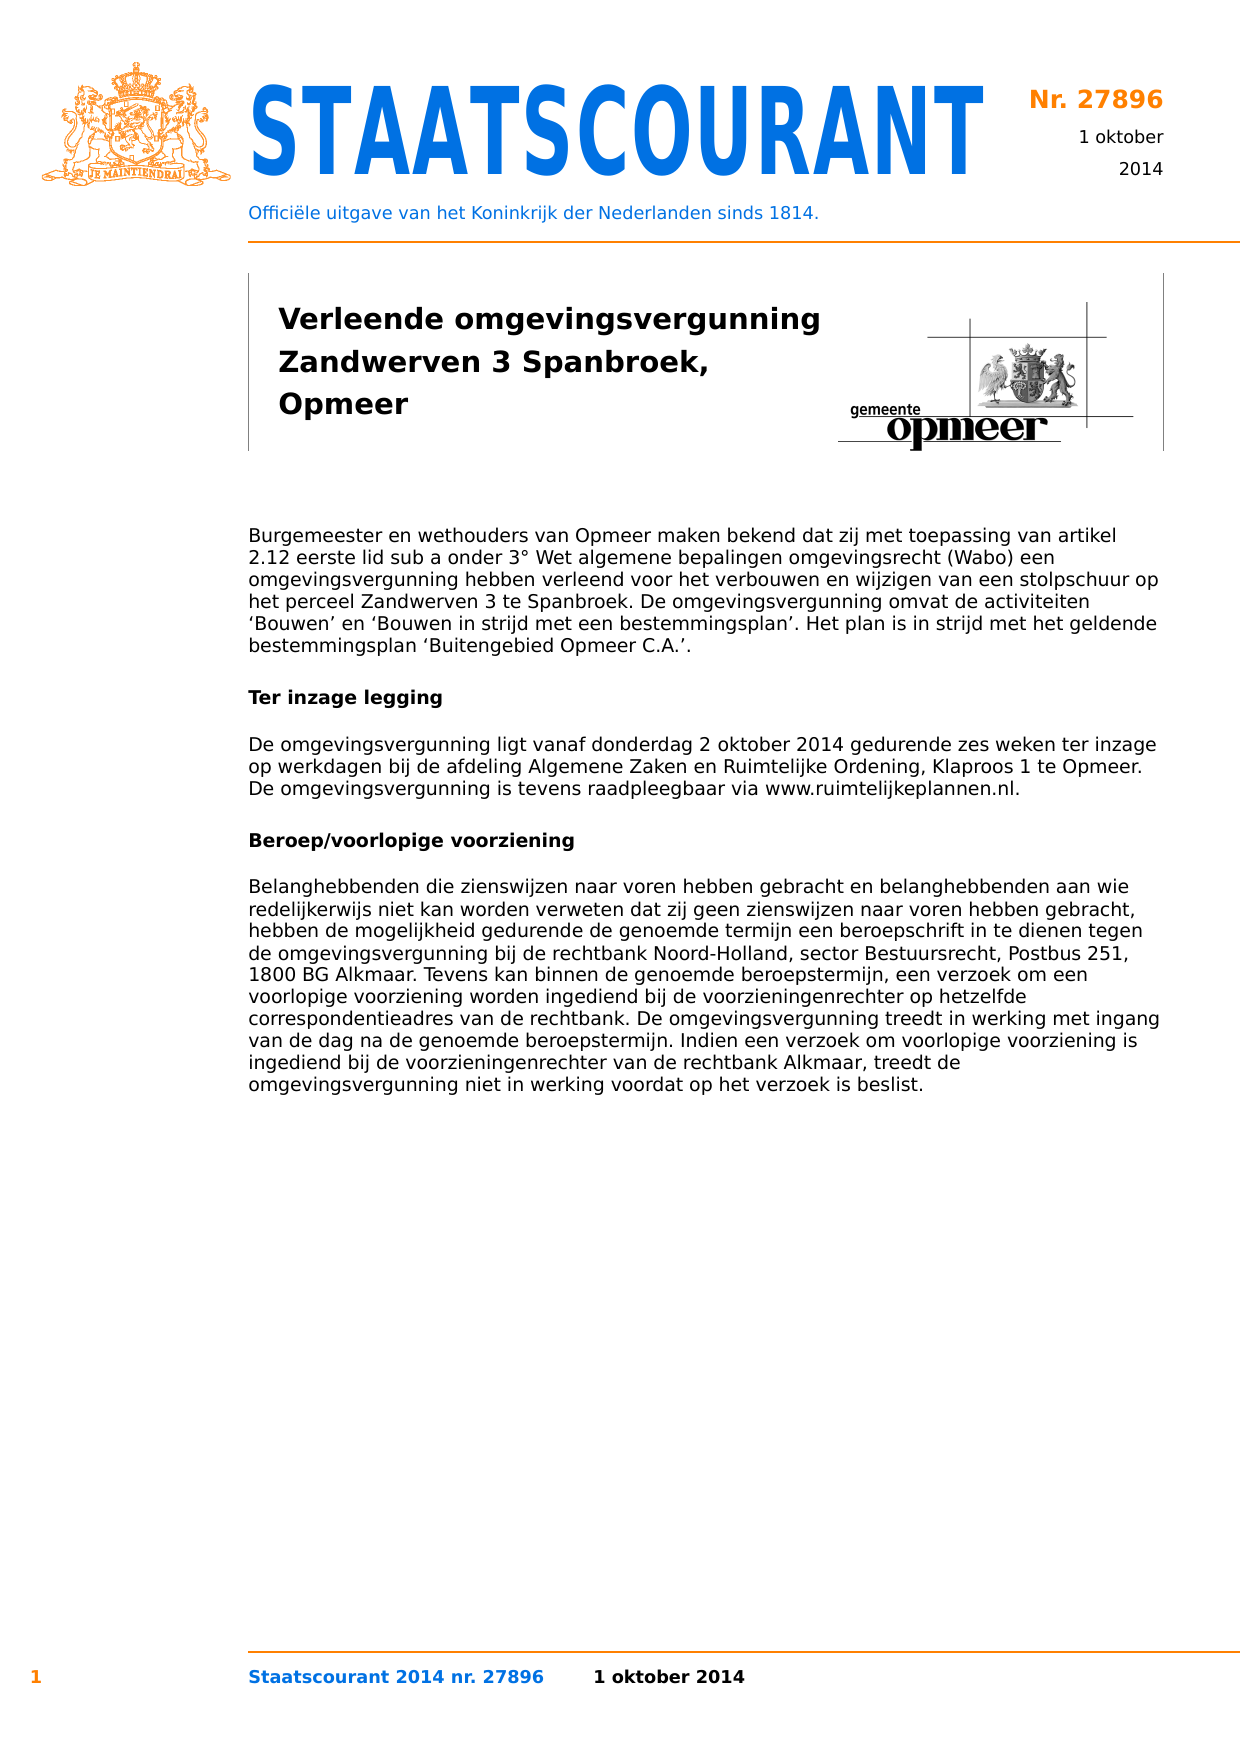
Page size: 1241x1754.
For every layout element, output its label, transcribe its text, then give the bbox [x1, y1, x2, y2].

table_header Nr. 27896 [998, 62, 1240, 121]
text Burgemeester en wethouders van Opmeer maken bekend dat zij met toepassing van artikel 2.12 eerste lid sub a onder 3° Wet algemene bepalingen omgevingsrecht (Wabo) een omgevingsvergunning hebben verleend voor het verbouwen en wijzigen van een stolpschuur op het perceel Zandwerven 3 te Spanbroek. De omgevingsvergunning omvat de activiteiten ‘Bouwen’ en ‘Bouwen in strijd met een bestemmingsplan’. Het plan is in strijd met het geldende bestemmingsplan ‘Buitengebied Opmeer C.A.’. [248, 525, 1163, 657]
picture [838, 302, 1134, 451]
text De omgevingsvergunning ligt vanaf donderdag 2 oktober 2014 gedurende zes weken ter inzage op werkdagen bij de afdeling Algemene Zaken en Ruimtelijke Ordening, Klaproos 1 te Opmeer. De omgevingsvergunning is tevens raadpleegbaar via www.ruimtelijkeplannen.nl. [248, 733, 1163, 799]
text Belanghebbenden die zienswijzen naar voren hebben gebracht en belanghebbenden aan wie redelijkerwijs niet kan worden verweten dat zij geen zienswijzen naar voren hebben gebracht, hebben de mogelijkheid gedurende de genoemde termijn een beroepschrift in te dienen tegen de omgevingsvergunning bij de rechtbank Noord-Holland, sector Bestuursrecht, Postbus 251, 1800 BG Alkmaar. Tevens kan binnen de genoemde beroepstermijn, een verzoek om een voorlopige voorziening worden ingediend bij de voorzieningenrechter op hetzelfde correspondentieadres van de rechtbank. De omgevingsvergunning treedt in werking met ingang van de dag na de genoemde beroepstermijn. Indien een verzoek om voorlopige voorziening is ingediend bij de voorzieningenrechter van de rechtbank Alkmaar, treedt de omgevingsvergunning niet in werking voordat op het verzoek is beslist. [248, 876, 1163, 1096]
table_cell 2014 [998, 153, 1240, 203]
table_cell Officiële uitgave van het Koninkrijk der Nederlanden sinds 1814. [248, 203, 1240, 241]
table_cell 1 oktober [998, 121, 1240, 153]
table_header [25, 62, 248, 241]
picture [41, 62, 231, 186]
table_header STAATSCOURANT [248, 62, 998, 203]
subtitle Verleende omgevingsvergunning Zandwerven 3 Spanbroek, Opmeer [249, 273, 1163, 451]
subtitle Ter inzage legging [248, 687, 1163, 708]
subtitle Beroep/voorlopige voorziening [248, 829, 1163, 851]
